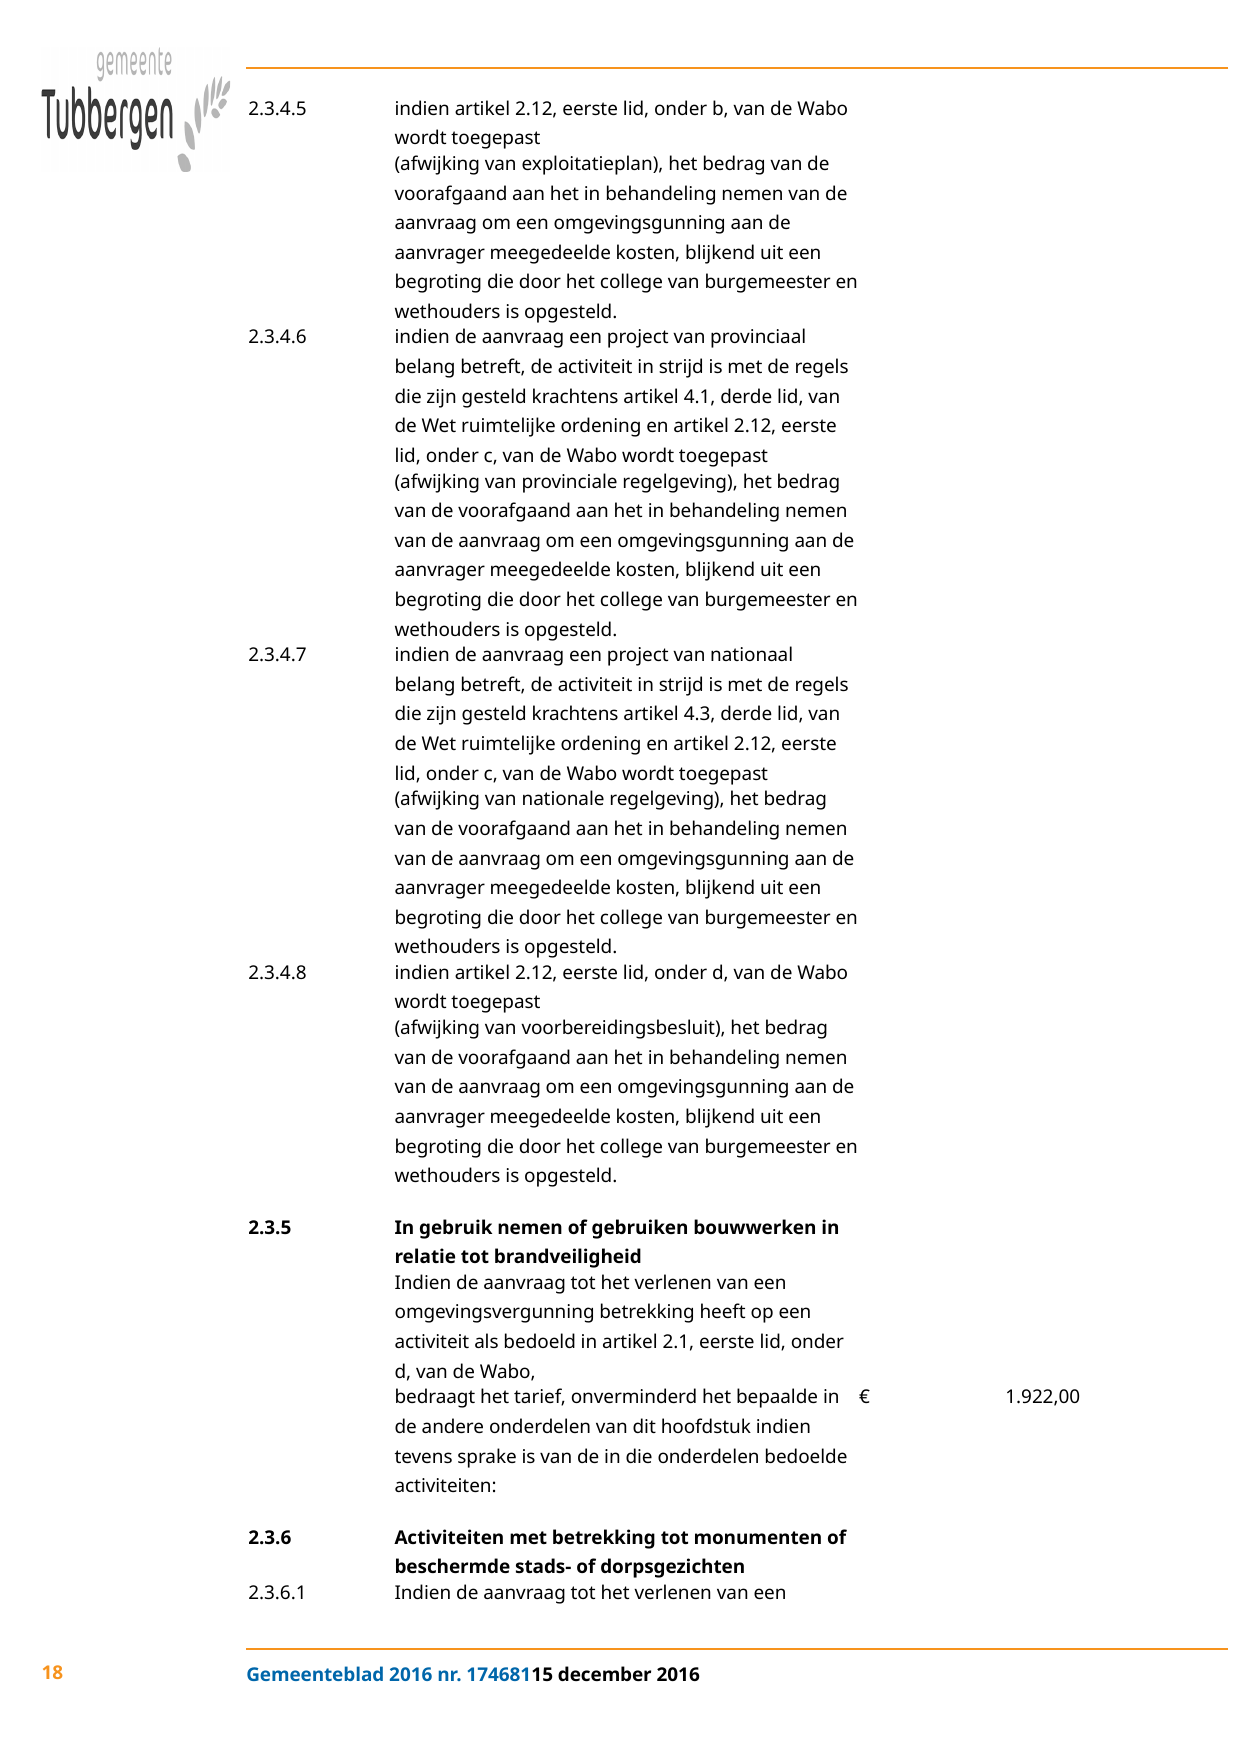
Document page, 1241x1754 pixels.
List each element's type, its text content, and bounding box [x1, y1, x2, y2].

table_cell 2.3.4.7 [248, 641, 394, 786]
table_cell [859, 959, 1005, 1014]
picture [41, 47, 231, 172]
table_cell [859, 150, 1005, 324]
table_cell [859, 324, 1005, 468]
table_cell [859, 95, 1005, 150]
table_cell [1005, 150, 1152, 324]
table_cell (afwijking van nationale regelgeving), het bedrag van de voorafgaand aan het in behandeling nemen van de aanvraag om een omgevingsgunning aan de aanvrager meegedeelde kosten, blijkend uit een begroting die door het college van burgemeester en wethouders is opgesteld. [394, 786, 859, 959]
table_cell [248, 1498, 394, 1524]
table_cell [859, 1524, 1005, 1579]
table_cell bedraagt het tarief, onverminderd het bepaalde in de andere onderdelen van dit hoofdstuk indien tevens sprake is van de in die onderdelen bedoelde activiteiten: [394, 1384, 859, 1498]
table_cell € [859, 1384, 1005, 1498]
table_cell [248, 1015, 394, 1188]
table_cell 2.3.6 [248, 1524, 394, 1579]
table_cell 2.3.4.5 [248, 95, 394, 150]
table_cell [1005, 1015, 1152, 1188]
table_cell Indien de aanvraag tot het verlenen van een omgevingsvergunning betrekking heeft op een activiteit als bedoeld in artikel 2.1, eerste lid, onder d, van de Wabo, [394, 1269, 859, 1384]
table_cell [1005, 786, 1152, 959]
table_cell indien de aanvraag een project van nationaal belang betreft, de activiteit in strijd is met de regels die zijn gesteld krachtens artikel 4.3, derde lid, van de Wet ruimtelijke ordening en artikel 2.12, eerste lid, onder c, van de Wabo wordt toegepast [394, 641, 859, 786]
table_cell 2.3.4.8 [248, 959, 394, 1014]
table_cell [1005, 1269, 1152, 1384]
table_cell (afwijking van provinciale regelgeving), het bedrag van de voorafgaand aan het in behandeling nemen van de aanvraag om een omgevingsgunning aan de aanvrager meegedeelde kosten, blijkend uit een begroting die door het college van burgemeester en wethouders is opgesteld. [394, 468, 859, 641]
table_cell [394, 1188, 859, 1214]
table_cell [859, 1188, 1005, 1214]
table_cell [859, 468, 1005, 641]
table_cell (afwijking van voorbereidingsbesluit), het bedrag van de voorafgaand aan het in behandeling nemen van de aanvraag om een omgevingsgunning aan de aanvrager meegedeelde kosten, blijkend uit een begroting die door het college van burgemeester en wethouders is opgesteld. [394, 1015, 859, 1188]
table_cell [1005, 641, 1152, 786]
table_cell [1005, 959, 1152, 1014]
table_cell [859, 1214, 1005, 1269]
table_cell Indien de aanvraag tot het verlenen van een [394, 1579, 859, 1605]
table_cell [248, 1269, 394, 1384]
table_cell Activiteiten met betrekking tot monumenten of beschermde stads- of dorpsgezichten [394, 1524, 859, 1579]
table_cell [248, 786, 394, 959]
table_cell [248, 468, 394, 641]
table_cell [859, 1498, 1005, 1524]
table_cell [1005, 1579, 1152, 1605]
table_cell [1005, 95, 1152, 150]
table_cell [248, 1188, 394, 1214]
table_cell In gebruik nemen of gebruiken bouwwerken in relatie tot brandveiligheid [394, 1214, 859, 1269]
table_cell [1005, 1524, 1152, 1579]
table_cell indien artikel 2.12, eerste lid, onder d, van de Wabo wordt toegepast [394, 959, 859, 1014]
table_cell [248, 150, 394, 324]
table_cell [1005, 1498, 1152, 1524]
table_cell [1005, 324, 1152, 468]
table_cell [859, 786, 1005, 959]
table_cell 2.3.5 [248, 1214, 394, 1269]
table_cell [1005, 1214, 1152, 1269]
table_cell [859, 1015, 1005, 1188]
table_cell [859, 1579, 1005, 1605]
table_cell 1.922,00 [1005, 1384, 1152, 1498]
table_cell [1005, 1188, 1152, 1214]
table_cell 2.3.4.6 [248, 324, 394, 468]
table_cell [394, 1498, 859, 1524]
table_cell indien artikel 2.12, eerste lid, onder b, van de Wabo wordt toegepast [394, 95, 859, 150]
table_cell [1005, 468, 1152, 641]
table_cell [248, 1384, 394, 1498]
table_cell [859, 1269, 1005, 1384]
table_cell (afwijking van exploitatieplan), het bedrag van de voorafgaand aan het in behandeling nemen van de aanvraag om een omgevingsgunning aan de aanvrager meegedeelde kosten, blijkend uit een begroting die door het college van burgemeester en wethouders is opgesteld. [394, 150, 859, 324]
table_cell 2.3.6.1 [248, 1579, 394, 1605]
table_cell [859, 641, 1005, 786]
table_cell indien de aanvraag een project van provinciaal belang betreft, de activiteit in strijd is met de regels die zijn gesteld krachtens artikel 4.1, derde lid, van de Wet ruimtelijke ordening en artikel 2.12, eerste lid, onder c, van de Wabo wordt toegepast [394, 324, 859, 468]
